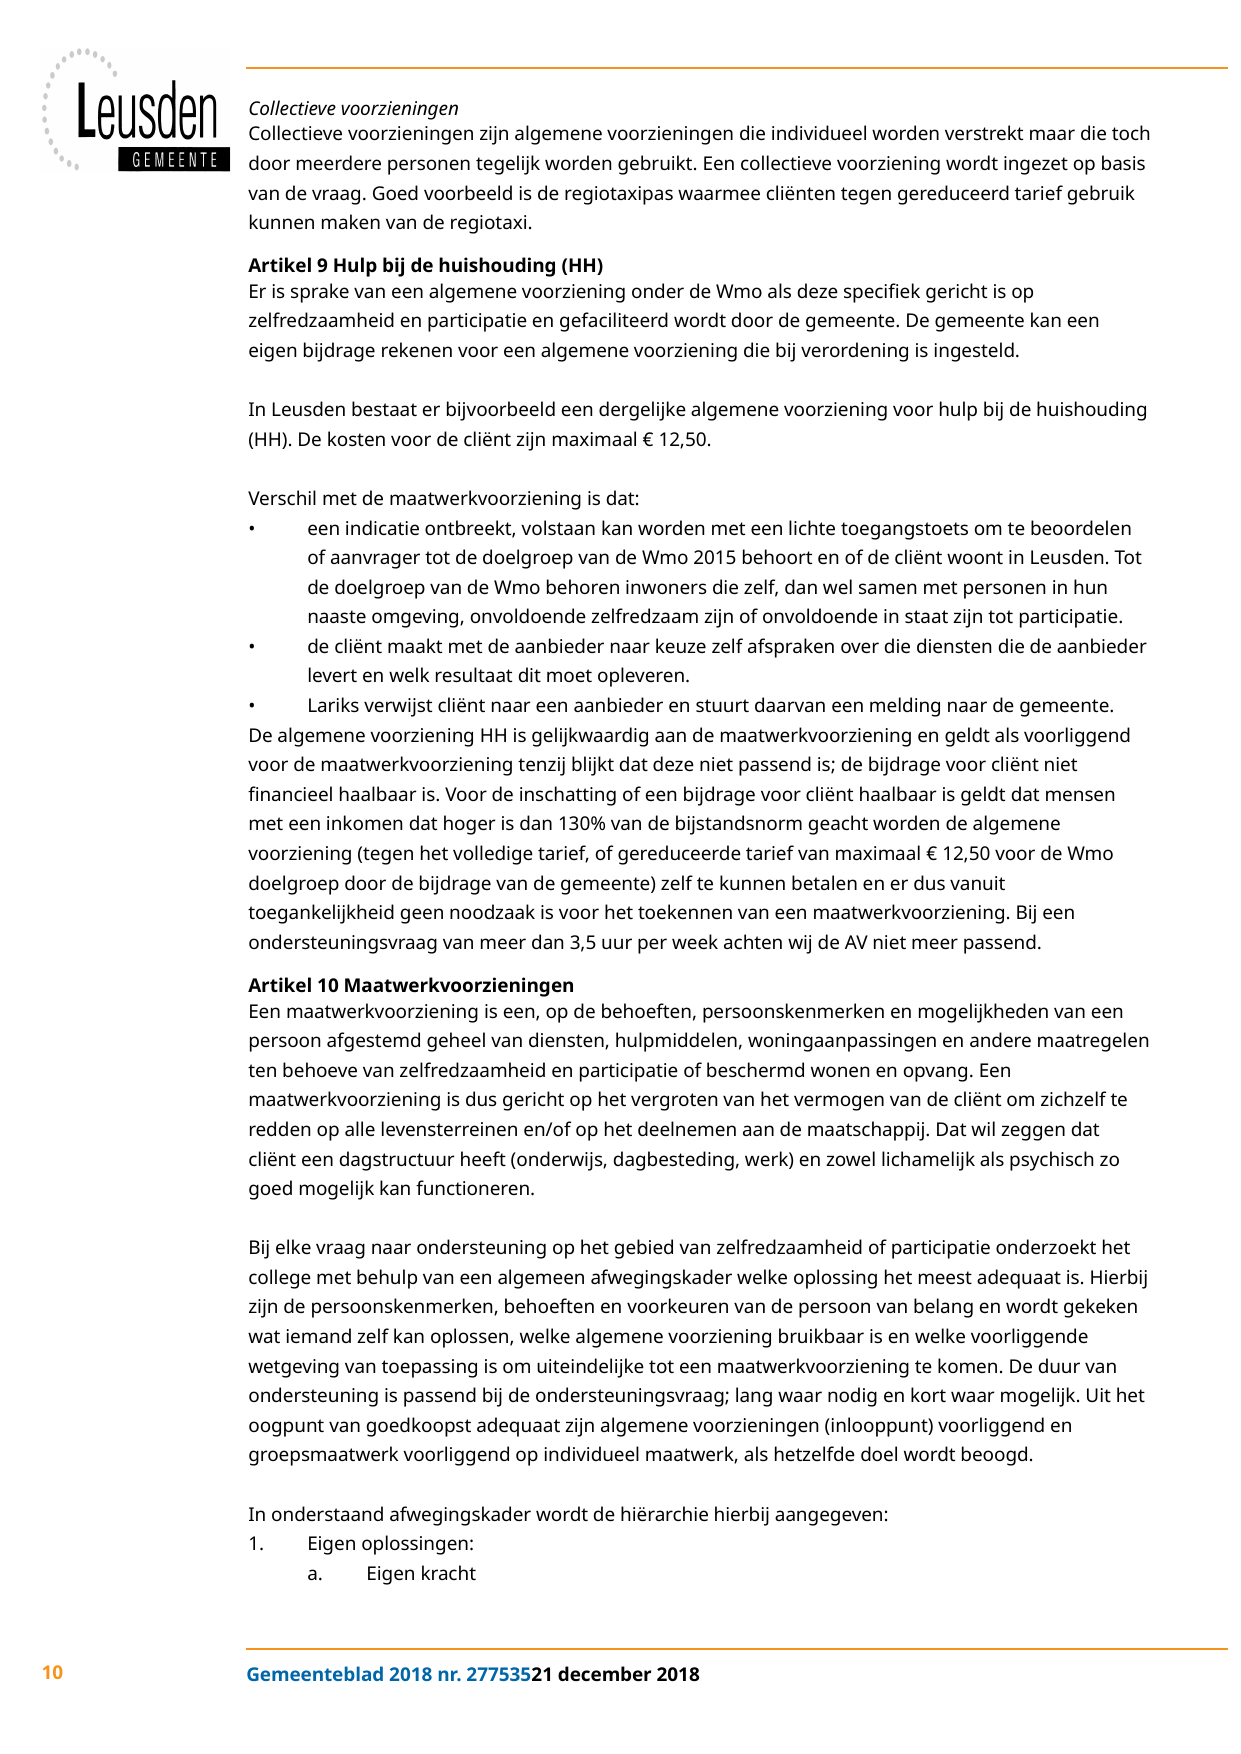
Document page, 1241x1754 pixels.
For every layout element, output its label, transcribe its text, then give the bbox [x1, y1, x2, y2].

text Een maatwerkvoorziening is een, op de behoeften, persoonskenmerken en mogelijkheden van een persoon afgestemd geheel van diensten, hulpmiddelen, woningaanpassingen en andere maatregelen ten behoeve van zelfredzaamheid en participatie of beschermd wonen en opvang. Een maatwerkvoorziening is dus gericht op het vergroten van het vermogen van de cliënt om zichzelf te redden op alle levensterreinen en/of op het deelnemen aan de maatschappij. Dat wil zeggen dat cliënt een dagstructuur heeft (onderwijs, dagbesteding, werk) en zowel lichamelijk als psychisch zo goed mogelijk kan functioneren. [248, 998, 1152, 1201]
text Artikel 9 Hulp bij de huishouding (HH) [248, 252, 1152, 278]
list Lariks verwijst cliënt naar een aanbieder en stuurt daarvan een melding naar de gemeente. [248, 692, 1152, 718]
text In Leusden bestaat er bijvoorbeeld een dergelijke algemene voorziening voor hulp bij de huishouding (HH). De kosten voor de cliënt zijn maximaal € 12,50. [248, 396, 1152, 452]
text De algemene voorziening HH is gelijkwaardig aan de maatwerkvoorziening en geldt als voorliggend voor de maatwerkvoorziening tenzij blijkt dat deze niet passend is; de bijdrage voor cliënt niet financieel haalbaar is. Voor de inschatting of een bijdrage voor cliënt haalbaar is geldt dat mensen met een inkomen dat hoger is dan 130% van de bijstandsnorm geacht worden de algemene voorziening (tegen het volledige tarief, of gereduceerde tarief van maximaal € 12,50 voor de Wmo doelgroep door de bijdrage van de gemeente) zelf te kunnen betalen en er dus vanuit toegankelijkheid geen noodzaak is voor het toekennen van een maatwerkvoorziening. Bij een ondersteuningsvraag van meer dan 3,5 uur per week achten wij de AV niet meer passend. [248, 722, 1152, 955]
text Bij elke vraag naar ondersteuning op het gebied van zelfredzaamheid of participatie onderzoekt het college met behulp van een algemeen afwegingskader welke oplossing het meest adequaat is. Hierbij zijn de persoonskenmerken, behoeften en voorkeuren van de persoon van belang en wordt gekeken wat iemand zelf kan oplossen, welke algemene voorziening bruikbaar is en welke voorliggende wetgeving van toepassing is om uiteindelijke tot een maatwerkvoorziening te komen. De duur van ondersteuning is passend bij de ondersteuningsvraag; lang waar nodig en kort waar mogelijk. Uit het oogpunt van goedkoopst adequaat zijn algemene voorzieningen (inlooppunt) voorliggend en groepsmaatwerk voorliggend op individueel maatwerk, als hetzelfde doel wordt beoogd. [248, 1234, 1152, 1467]
list de cliënt maakt met de aanbieder naar keuze zelf afspraken over die diensten die de aanbieder levert en welk resultaat dit moet opleveren. [248, 633, 1152, 688]
text Collectieve voorzieningen zijn algemene voorzieningen die individueel worden verstrekt maar die toch door meerdere personen tegelijk worden gebruikt. Een collectieve voorziening wordt ingezet op basis van de vraag. Goed voorbeeld is de regiotaxipas waarmee cliënten tegen gereduceerd tarief gebruik kunnen maken van de regiotaxi. [248, 121, 1152, 235]
text Artikel 10 Maatwerkvoorzieningen [248, 972, 1152, 998]
text Verschil met de maatwerkvoorziening is dat: [248, 485, 1152, 511]
text In onderstaand afwegingskader wordt de hiërarchie hierbij aangegeven: [248, 1501, 1152, 1526]
list Eigen oplossingen: [248, 1530, 1152, 1556]
list Eigen kracht [307, 1560, 1152, 1586]
text Collectieve voorzieningen [248, 95, 1152, 121]
list een indicatie ontbreekt, volstaan kan worden met een lichte toegangstoets om te beoordelen of aanvrager tot de doelgroep van de Wmo 2015 behoort en of de cliënt woont in Leusden. Tot de doelgroep van de Wmo behoren inwoners die zelf, dan wel samen met personen in hun naaste omgeving, onvoldoende zelfredzaam zijn of onvoldoende in staat zijn tot participatie. [248, 515, 1152, 629]
picture [41, 47, 231, 172]
text Er is sprake van een algemene voorziening onder de Wmo als deze specifiek gericht is op zelfredzaamheid en participatie en gefaciliteerd wordt door de gemeente. De gemeente kan een eigen bijdrage rekenen voor een algemene voorziening die bij verordening is ingesteld. [248, 278, 1152, 363]
